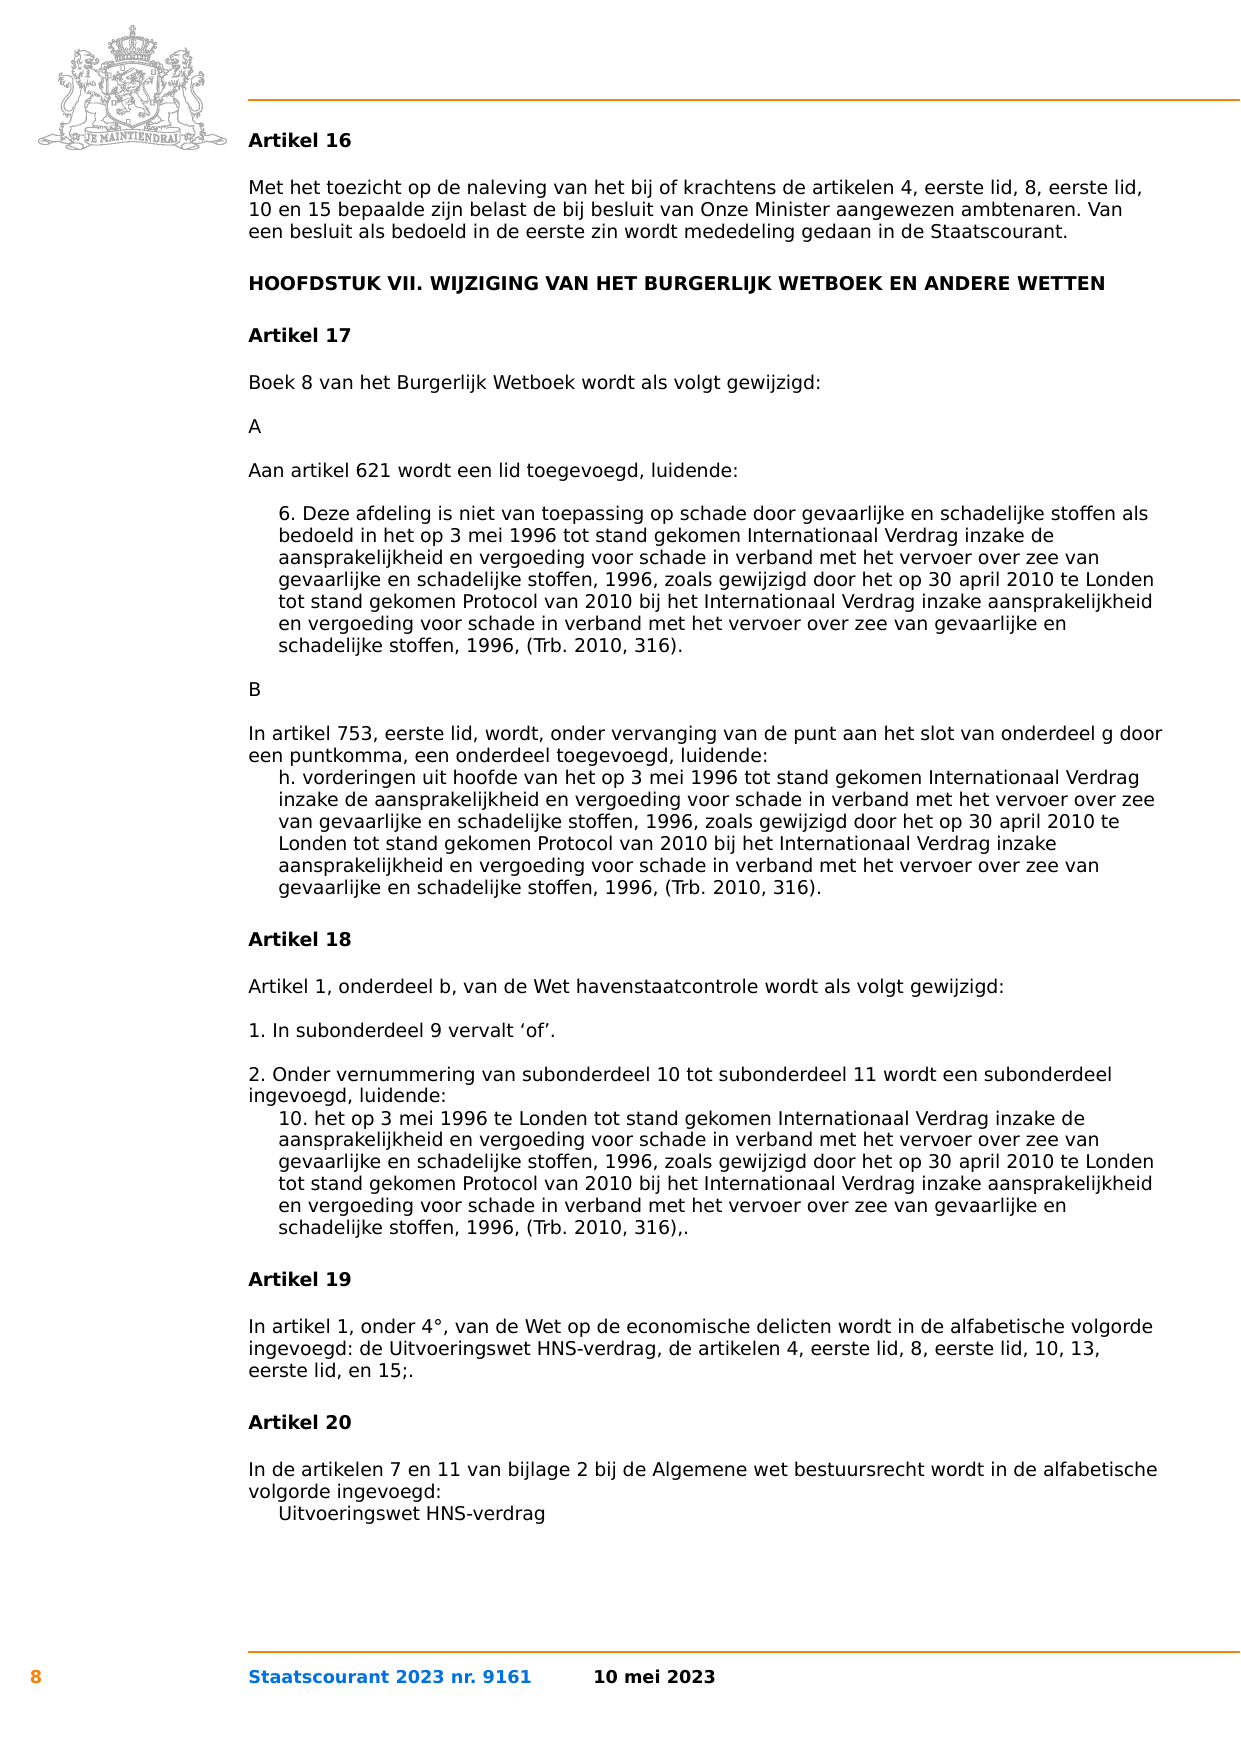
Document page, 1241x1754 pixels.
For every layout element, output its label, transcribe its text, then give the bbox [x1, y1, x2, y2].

text Boek 8 van het Burgerlijk Wetboek wordt als volgt gewijzigd: [248, 372, 1163, 394]
subtitle Artikel 19 [248, 1269, 1163, 1291]
text In de artikelen 7 en 11 van bijlage 2 bij de Algemene wet bestuursrecht wordt in de alfabetische volgorde ingevoegd: [248, 1459, 1163, 1503]
text In artikel 753, eerste lid, wordt, onder vervanging van de punt aan het slot van onderdeel g door een puntkomma, een onderdeel toegevoegd, luidende: [248, 723, 1163, 767]
subtitle HOOFDSTUK VII. WIJZIGING VAN HET BURGERLIJK WETBOEK EN ANDERE WETTEN [248, 273, 1163, 295]
subtitle Artikel 17 [248, 325, 1163, 347]
subtitle Artikel 18 [248, 929, 1163, 951]
text h. vorderingen uit hoofde van het op 3 mei 1996 tot stand gekomen Internationaal Verdrag inzake de aansprakelijkheid en vergoeding voor schade in verband met het vervoer over zee van gevaarlijke en schadelijke stoffen, 1996, zoals gewijzigd door het op 30 april 2010 te Londen tot stand gekomen Protocol van 2010 bij het Internationaal Verdrag inzake aansprakelijkheid en vergoeding voor schade in verband met het vervoer over zee van gevaarlijke en schadelijke stoffen, 1996, (Trb. 2010, 316). [278, 767, 1163, 899]
text Uitvoeringswet HNS-verdrag [278, 1503, 1163, 1525]
text B [248, 679, 1163, 701]
text Aan artikel 621 wordt een lid toegevoegd, luidende: [248, 459, 1163, 481]
text 2. Onder vernummering van subonderdeel 10 tot subonderdeel 11 wordt een subonderdeel ingevoegd, luidende: [248, 1063, 1163, 1107]
text Met het toezicht op de naleving van het bij of krachtens de artikelen 4, eerste lid, 8, eerste lid, 10 en 15 bepaalde zijn belast de bij besluit van Onze Minister aangewezen ambtenaren. Van een besluit als bedoeld in de eerste zin wordt mededeling gedaan in de Staatscourant. [248, 177, 1163, 243]
text Artikel 1, onderdeel b, van de Wet havenstaatcontrole wordt als volgt gewijzigd: [248, 976, 1163, 998]
text In artikel 1, onder 4°, van de Wet op de economische delicten wordt in de alfabetische volgorde ingevoegd: de Uitvoeringswet HNS-verdrag, de artikelen 4, eerste lid, 8, eerste lid, 10, 13, eerste lid, en 15;. [248, 1316, 1163, 1382]
text 6. Deze afdeling is niet van toepassing op schade door gevaarlijke en schadelijke stoffen als bedoeld in het op 3 mei 1996 tot stand gekomen Internationaal Verdrag inzake de aansprakelijkheid en vergoeding voor schade in verband met het vervoer over zee van gevaarlijke en schadelijke stoffen, 1996, zoals gewijzigd door het op 30 april 2010 te Londen tot stand gekomen Protocol van 2010 bij het Internationaal Verdrag inzake aansprakelijkheid en vergoeding voor schade in verband met het vervoer over zee van gevaarlijke en schadelijke stoffen, 1996, (Trb. 2010, 316). [278, 503, 1163, 657]
text A [248, 416, 1163, 438]
text 1. In subonderdeel 9 vervalt ‘of’. [248, 1019, 1163, 1042]
text 10. het op 3 mei 1996 te Londen tot stand gekomen Internationaal Verdrag inzake de aansprakelijkheid en vergoeding voor schade in verband met het vervoer over zee van gevaarlijke en schadelijke stoffen, 1996, zoals gewijzigd door het op 30 april 2010 te Londen tot stand gekomen Protocol van 2010 bij het Internationaal Verdrag inzake aansprakelijkheid en vergoeding voor schade in verband met het vervoer over zee van gevaarlijke en schadelijke stoffen, 1996, (Trb. 2010, 316),. [278, 1107, 1163, 1239]
picture [38, 25, 227, 150]
subtitle Artikel 20 [248, 1412, 1163, 1434]
subtitle Artikel 16 [248, 130, 1163, 152]
